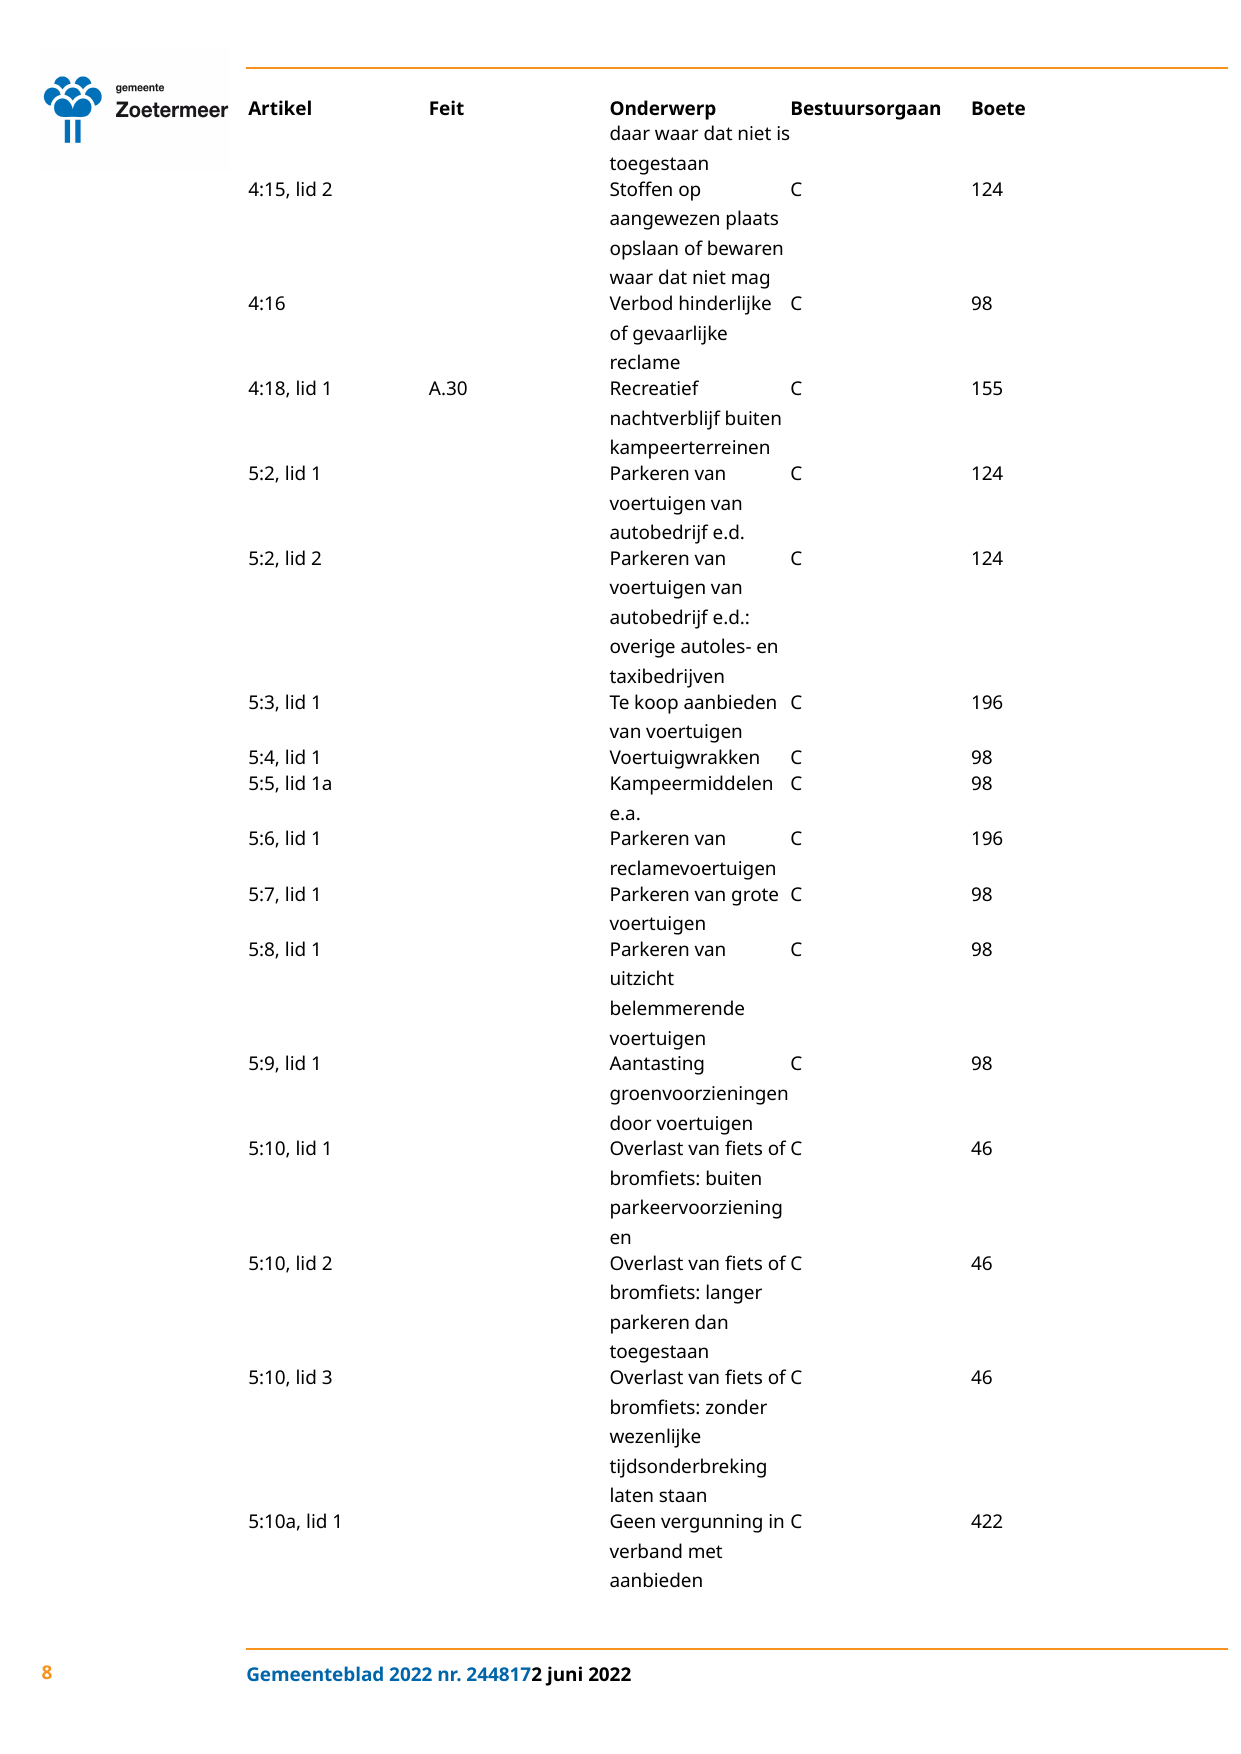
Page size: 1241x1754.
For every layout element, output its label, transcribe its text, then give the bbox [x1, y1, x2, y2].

table_cell [429, 825, 609, 881]
table_cell 422 [971, 1509, 1152, 1593]
table_cell [790, 121, 971, 176]
table_cell 124 [971, 545, 1152, 689]
table_cell [248, 121, 429, 176]
table_cell C [790, 176, 971, 290]
table_cell Overlast van fiets of bromfiets: zonder wezenlijke tijdsonderbreking laten staan [609, 1364, 790, 1508]
table_cell Verbod hinderlijke of gevaarlijke reclame [609, 290, 790, 375]
table_cell C [790, 1364, 971, 1508]
table_cell 5:7, lid 1 [248, 881, 429, 936]
table_cell [429, 176, 609, 290]
table_cell C [790, 375, 971, 460]
table_cell C [790, 1509, 971, 1593]
table_cell [971, 121, 1152, 176]
table_cell A.30 [429, 375, 609, 460]
table_cell 196 [971, 689, 1152, 744]
table_cell 5:4, lid 1 [248, 744, 429, 770]
table_cell 98 [971, 1051, 1152, 1135]
table_cell C [790, 460, 971, 545]
table_cell 98 [971, 744, 1152, 770]
table_cell 5:10, lid 1 [248, 1135, 429, 1250]
picture [41, 47, 231, 172]
table_cell Parkeren van uitzicht belemmerende voertuigen [609, 936, 790, 1051]
table_cell Parkeren van voertuigen van autobedrijf e.d. [609, 460, 790, 545]
table_cell [429, 689, 609, 744]
table_cell 98 [971, 881, 1152, 936]
table_cell Parkeren van grote voertuigen [609, 881, 790, 936]
table_header Artikel [248, 95, 429, 121]
table_cell C [790, 1135, 971, 1250]
table_header Onderwerp [609, 95, 790, 121]
table_cell C [790, 936, 971, 1051]
table_cell 124 [971, 460, 1152, 545]
table_cell C [790, 1051, 971, 1135]
table_cell C [790, 1250, 971, 1364]
table_cell 46 [971, 1250, 1152, 1364]
table_cell Parkeren van voertuigen van autobedrijf e.d.: overige autoles- en taxibedrijven [609, 545, 790, 689]
table_cell 5:10, lid 3 [248, 1364, 429, 1508]
table_cell C [790, 545, 971, 689]
table_cell 124 [971, 176, 1152, 290]
table_cell [429, 545, 609, 689]
table_cell [429, 1364, 609, 1508]
table_cell C [790, 770, 971, 825]
table_cell Te koop aanbieden van voertuigen [609, 689, 790, 744]
table_cell [429, 290, 609, 375]
table_cell Stoffen op aangewezen plaats opslaan of bewaren waar dat niet mag [609, 176, 790, 290]
table_cell 46 [971, 1135, 1152, 1250]
table_cell C [790, 290, 971, 375]
table_cell [429, 1250, 609, 1364]
table_cell [429, 460, 609, 545]
table_cell 4:15, lid 2 [248, 176, 429, 290]
table_cell 4:16 [248, 290, 429, 375]
table_cell 5:5, lid 1a [248, 770, 429, 825]
table_cell Overlast van fiets of bromfiets: buiten parkeervoorzieningen [609, 1135, 790, 1250]
table_cell daar waar dat niet is toegestaan [609, 121, 790, 176]
table_cell 5:9, lid 1 [248, 1051, 429, 1135]
table_cell [429, 744, 609, 770]
table_cell C [790, 744, 971, 770]
table_cell Overlast van fiets of bromfiets: langer parkeren dan toegestaan [609, 1250, 790, 1364]
table_cell Kampeermiddelen e.a. [609, 770, 790, 825]
table_cell 5:2, lid 2 [248, 545, 429, 689]
table_header Bestuursorgaan [790, 95, 971, 121]
table_cell C [790, 689, 971, 744]
table_cell 5:6, lid 1 [248, 825, 429, 881]
table_cell 5:8, lid 1 [248, 936, 429, 1051]
table_cell Voertuigwrakken [609, 744, 790, 770]
table_cell Parkeren van reclamevoertuigen [609, 825, 790, 881]
table_cell Aantasting groenvoorzieningen door voertuigen [609, 1051, 790, 1135]
table_cell [429, 121, 609, 176]
table_cell 4:18, lid 1 [248, 375, 429, 460]
table_cell Geen vergunning in verband met aanbieden [609, 1509, 790, 1593]
table_cell 98 [971, 936, 1152, 1051]
table_cell 5:10, lid 2 [248, 1250, 429, 1364]
table_cell 155 [971, 375, 1152, 460]
table_cell C [790, 825, 971, 881]
table_cell Recreatief nachtverblijf buiten kampeerterreinen [609, 375, 790, 460]
table_cell 5:2, lid 1 [248, 460, 429, 545]
table_cell [429, 1051, 609, 1135]
table_header Boete [971, 95, 1152, 121]
table_cell [429, 770, 609, 825]
table_cell 46 [971, 1364, 1152, 1508]
table_cell 98 [971, 770, 1152, 825]
table_cell [429, 1509, 609, 1593]
table_cell 98 [971, 290, 1152, 375]
table_cell [429, 1135, 609, 1250]
table_cell 5:10a, lid 1 [248, 1509, 429, 1593]
table_cell [429, 936, 609, 1051]
table_cell 196 [971, 825, 1152, 881]
table_cell C [790, 881, 971, 936]
table_cell [429, 881, 609, 936]
table_header Feit [429, 95, 609, 121]
table_cell 5:3, lid 1 [248, 689, 429, 744]
